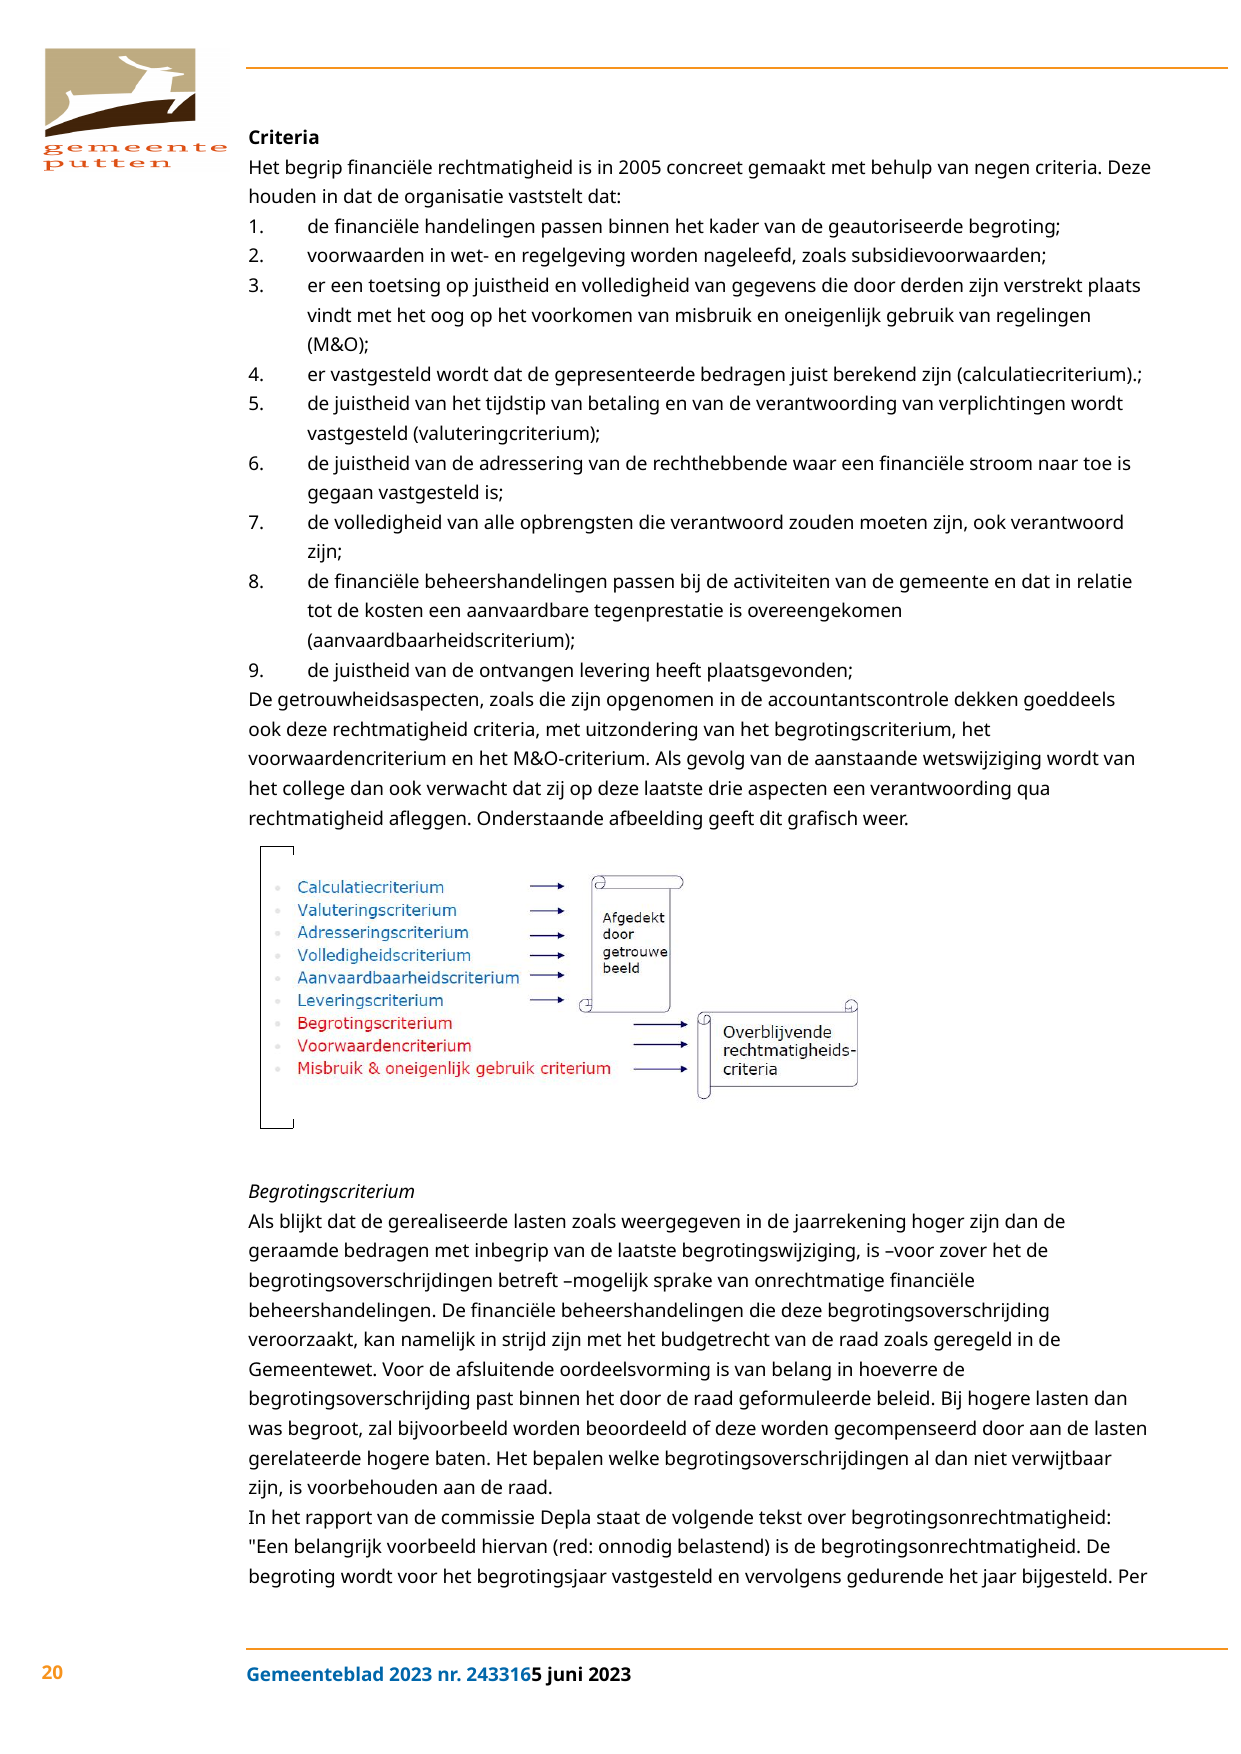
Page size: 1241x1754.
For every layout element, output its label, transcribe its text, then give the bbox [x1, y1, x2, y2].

list de juistheid van de adressering van de rechthebbende waar een financiële stroom naar toe is gegaan vastgesteld is; [248, 450, 1152, 505]
text Als blijkt dat de gerealiseerde lasten zoals weergegeven in de jaarrekening hoger zijn dan de geraamde bedragen met inbegrip van de laatste begrotingswijziging, is –voor zover het de begrotingsoverschrijdingen betreft –mogelijk sprake van onrechtmatige financiële beheershandelingen. De financiële beheershandelingen die deze begrotingsoverschrijding veroorzaakt, kan namelijk in strijd zijn met het budgetrecht van de raad zoals geregeld in de Gemeentewet. Voor de afsluitende oordeelsvorming is van belang in hoeverre de begrotingsoverschrijding past binnen het door de raad geformuleerde beleid. Bij hogere lasten dan was begroot, zal bijvoorbeeld worden beoordeeld of deze worden gecompenseerd door aan de lasten gerelateerde hogere baten. Het bepalen welke begrotingsoverschrijdingen al dan niet verwijtbaar zijn, is voorbehouden aan de raad. [248, 1208, 1152, 1500]
text Begrotingscriterium [248, 1178, 1152, 1204]
text Criteria [248, 124, 1152, 150]
list de volledigheid van alle opbrengsten die verantwoord zouden moeten zijn, ook verantwoord zijn; [248, 509, 1152, 564]
list de juistheid van de ontvangen levering heeft plaatsgevonden; [248, 657, 1152, 683]
list de juistheid van het tijdstip van betaling en van de verantwoording van verplichtingen wordt vastgesteld (valuteringcriterium); [248, 391, 1152, 446]
picture [41, 47, 231, 172]
text In het rapport van de commissie Depla staat de volgende tekst over begrotingsonrechtmatigheid: "Een belangrijk voorbeeld hiervan (red: onnodig belastend) is de begrotingsonrechtmatigheid. De begroting wordt voor het begrotingsjaar vastgesteld en vervolgens gedurende het jaar bijgesteld. Per [248, 1504, 1152, 1589]
list de financiële handelingen passen binnen het kader van de geautoriseerde begroting; [248, 213, 1152, 239]
text De getrouwheidsaspecten, zoals die zijn opgenomen in de accountantscontrole dekken goeddeels ook deze rechtmatigheid criteria, met uitzondering van het begrotingscriterium, het voorwaardencriterium en het M&O-criterium. Als gevolg van de aanstaande wetswijziging wordt van het college dan ook verwacht dat zij op deze laatste drie aspecten een verantwoording qua rechtmatigheid afleggen. Onderstaande afbeelding geeft dit grafisch weer. [248, 686, 1152, 831]
list de financiële beheershandelingen passen bij de activiteiten van de gemeente en dat in relatie tot de kosten een aanvaardbare tegenprestatie is overeengekomen (aanvaardbaarheidscriterium); [248, 568, 1152, 653]
list er een toetsing op juistheid en volledigheid van gegevens die door derden zijn verstrekt plaats vindt met het oog op het voorkomen van misbruik en oneigenlijk gebruik van regelingen (M&O); [248, 272, 1152, 357]
picture [268, 855, 876, 1119]
text Het begrip financiële rechtmatigheid is in 2005 concreet gemaakt met behulp van negen criteria. Deze houden in dat de organisatie vaststelt dat: [248, 154, 1152, 209]
list voorwaarden in wet- en regelgeving worden nageleefd, zoals subsidievoorwaarden; [248, 243, 1152, 268]
list er vastgesteld wordt dat de gepresenteerde bedragen juist berekend zijn (calculatiecriterium).; [248, 361, 1152, 387]
